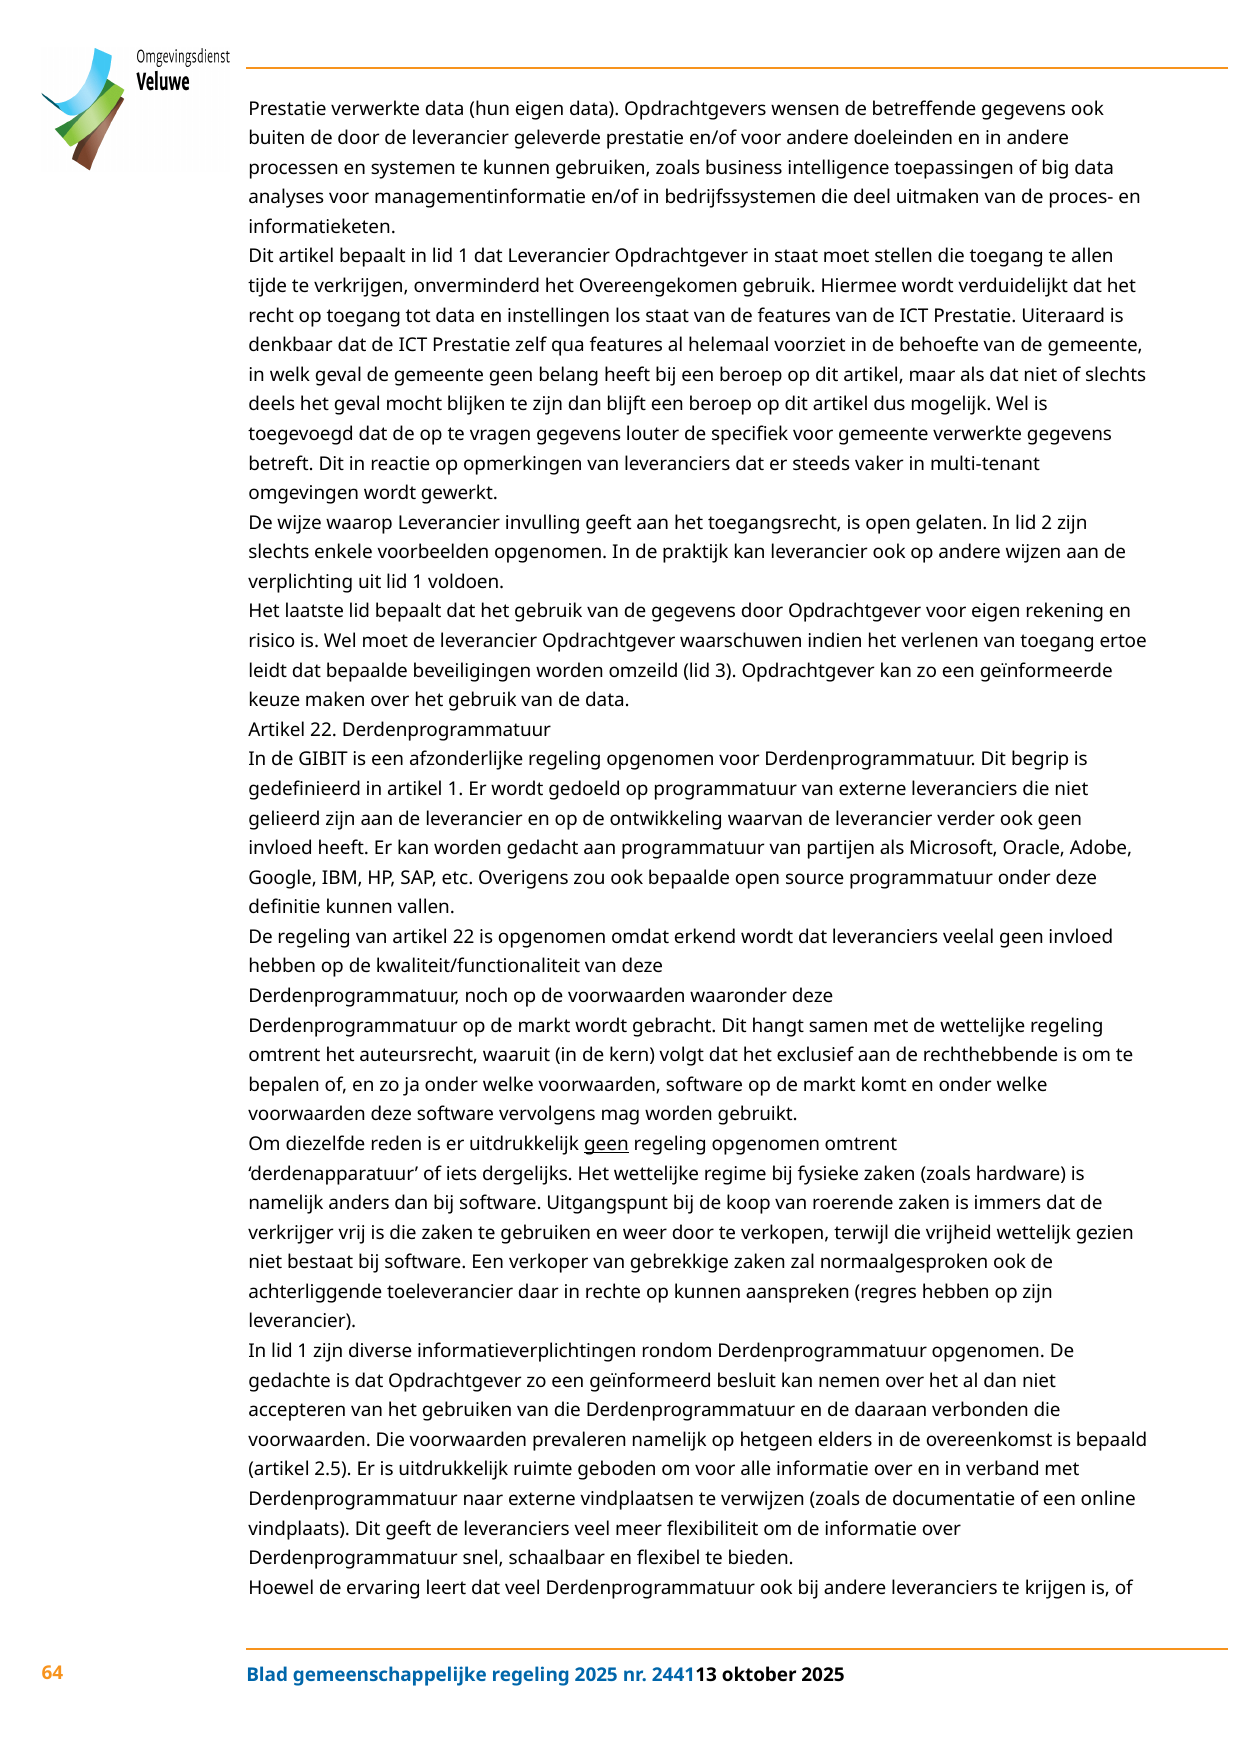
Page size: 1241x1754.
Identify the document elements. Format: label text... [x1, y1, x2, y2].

text ‘derdenapparatuur’ of iets dergelijks. Het wettelijke regime bij fysieke zaken (zoals hardware) is namelijk anders dan bij software. Uitgangspunt bij de koop van roerende zaken is immers dat de verkrijger vrij is die zaken te gebruiken en weer door te verkopen, terwijl die vrijheid wettelijk gezien niet bestaat bij software. Een verkoper van gebrekkige zaken zal normaalgesproken ook de achterliggende toeleverancier daar in rechte op kunnen aanspreken (regres hebben op zijn leverancier). [248, 1160, 1152, 1333]
text Derdenprogrammatuur, noch op de voorwaarden waaronder deze [248, 982, 1152, 1008]
text Hoewel de ervaring leert dat veel Derdenprogrammatuur ook bij andere leveranciers te krijgen is, of [248, 1574, 1152, 1600]
text In lid 1 zijn diverse informatieverplichtingen rondom Derdenprogrammatuur opgenomen. De gedachte is dat Opdrachtgever zo een geïnformeerd besluit kan nemen over het al dan niet accepteren van het gebruiken van die Derdenprogrammatuur en de daaraan verbonden die voorwaarden. Die voorwaarden prevaleren namelijk op hetgeen elders in de overeenkomst is bepaald (artikel 2.5). Er is uitdrukkelijk ruimte geboden om voor alle informatie over en in verband met Derdenprogrammatuur naar externe vindplaatsen te verwijzen (zoals de documentatie of een online vindplaats). Dit geeft de leveranciers veel meer flexibiliteit om de informatie over Derdenprogrammatuur snel, schaalbaar en flexibel te bieden. [248, 1337, 1152, 1570]
text Artikel 22. Derdenprogrammatuur [248, 716, 1152, 742]
text Het laatste lid bepaalt dat het gebruik van de gegevens door Opdrachtgever voor eigen rekening en risico is. Wel moet de leverancier Opdrachtgever waarschuwen indien het verlenen van toegang ertoe leidt dat bepaalde beveiligingen worden omzeild (lid 3). Opdrachtgever kan zo een geïnformeerde keuze maken over het gebruik van de data. [248, 598, 1152, 712]
text Derdenprogrammatuur op de markt wordt gebracht. Dit hangt samen met de wettelijke regeling omtrent het auteursrecht, waaruit (in de kern) volgt dat het exclusief aan de rechthebbende is om te bepalen of, en zo ja onder welke voorwaarden, software op de markt komt en onder welke voorwaarden deze software vervolgens mag worden gebruikt. [248, 1012, 1152, 1126]
text In de GIBIT is een afzonderlijke regeling opgenomen voor Derdenprogrammatuur. Dit begrip is gedefinieerd in artikel 1. Er wordt gedoeld op programmatuur van externe leveranciers die niet gelieerd zijn aan de leverancier en op de ontwikkeling waarvan de leverancier verder ook geen invloed heeft. Er kan worden gedacht aan programmatuur van partijen als Microsoft, Oracle, Adobe, Google, IBM, HP, SAP, etc. Overigens zou ook bepaalde open source programmatuur onder deze definitie kunnen vallen. [248, 746, 1152, 919]
text De wijze waarop Leverancier invulling geeft aan het toegangsrecht, is open gelaten. In lid 2 zijn slechts enkele voorbeelden opgenomen. In de praktijk kan leverancier ook op andere wijzen aan de verplichting uit lid 1 voldoen. [248, 509, 1152, 594]
text De regeling van artikel 22 is opgenomen omdat erkend wordt dat leveranciers veelal geen invloed hebben op de kwaliteit/functionaliteit van deze [248, 923, 1152, 978]
picture [41, 47, 231, 172]
text Dit artikel bepaalt in lid 1 dat Leverancier Opdrachtgever in staat moet stellen die toegang te allen tijde te verkrijgen, onverminderd het Overeengekomen gebruik. Hiermee wordt verduidelijkt dat het recht op toegang tot data en instellingen los staat van de features van de ICT Prestatie. Uiteraard is denkbaar dat de ICT Prestatie zelf qua features al helemaal voorziet in de behoefte van de gemeente, in welk geval de gemeente geen belang heeft bij een beroep op dit artikel, maar als dat niet of slechts deels het geval mocht blijken te zijn dan blijft een beroep op dit artikel dus mogelijk. Wel is toegevoegd dat de op te vragen gegevens louter de specifiek voor gemeente verwerkte gegevens betreft. Dit in reactie op opmerkingen van leveranciers dat er steeds vaker in multi-tenant omgevingen wordt gewerkt. [248, 243, 1152, 505]
text Om diezelfde reden is er uitdrukkelijk geen regeling opgenomen omtrent [248, 1130, 1152, 1156]
text Prestatie verwerkte data (hun eigen data). Opdrachtgevers wensen de betreffende gegevens ook buiten de door de leverancier geleverde prestatie en/of voor andere doeleinden en in andere processen en systemen te kunnen gebruiken, zoals business intelligence toepassingen of big data analyses voor managementinformatie en/of in bedrijfssystemen die deel uitmaken van de proces- en informatieketen. [248, 95, 1152, 239]
